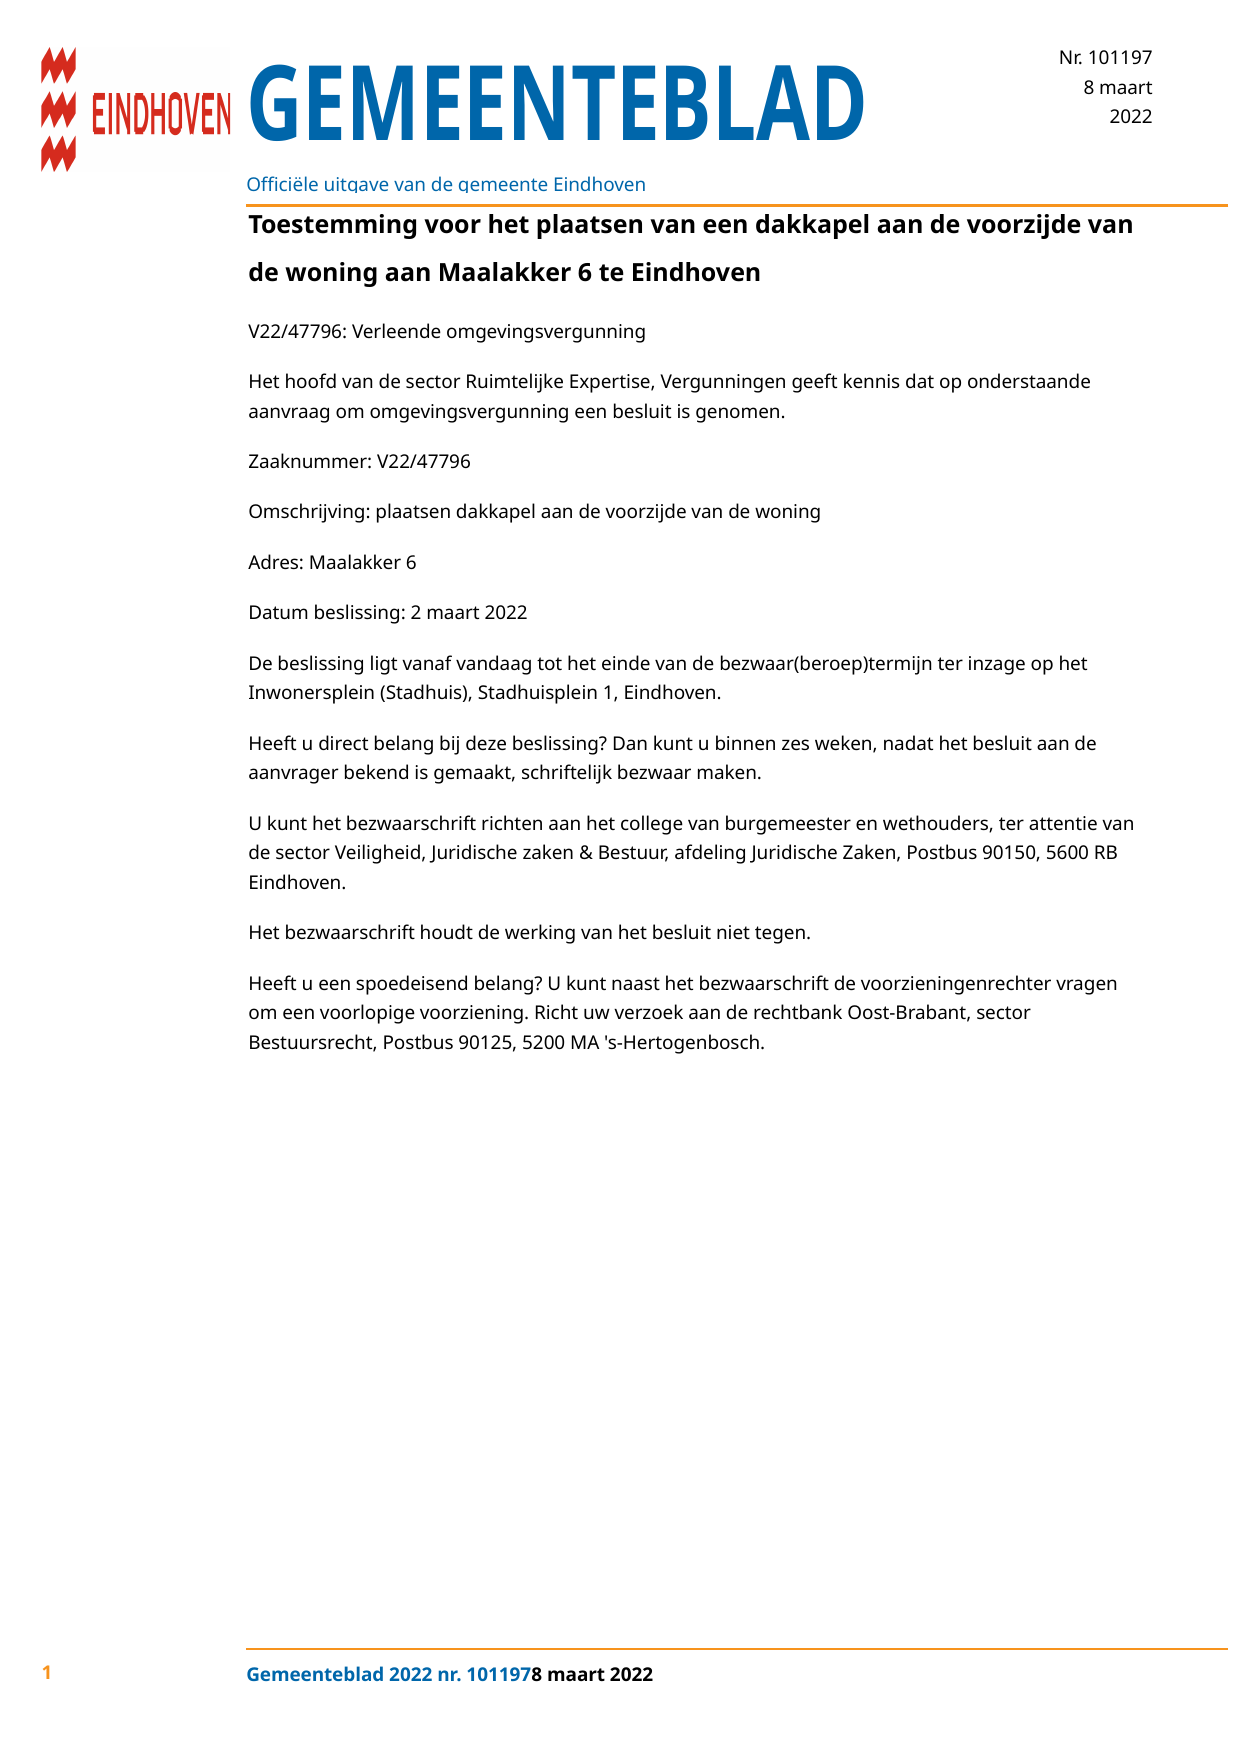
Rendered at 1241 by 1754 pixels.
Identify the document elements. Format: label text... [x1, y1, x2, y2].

text Toestemming voor het plaatsen van een dakkapel aan de voorzijde van de woning aan Maalakker 6 te Eindhoven [248, 207, 1152, 288]
picture [41, 47, 231, 172]
text Zaaknummer: V22/47796 [248, 448, 1152, 474]
text Het hoofd van de sector Ruimtelijke Expertise, Vergunningen geeft kennis dat op onderstaande aanvraag om omgevingsvergunning een besluit is genomen. [248, 368, 1152, 424]
text Omschrijving: plaatsen dakkapel aan de voorzijde van de woning [248, 499, 1152, 524]
text V22/47796: Verleende omgevingsvergunning [248, 318, 1152, 344]
text Heeft u een spoedeisend belang? U kunt naast het bezwaarschrift de voorzieningenrechter vragen om een voorlopige voorziening. Richt uw verzoek aan de rechtbank Oost-Brabant, sector Bestuursrecht, Postbus 90125, 5200 MA 's-Hertogenbosch. [248, 970, 1152, 1055]
text Heeft u direct belang bij deze beslissing? Dan kunt u binnen zes weken, nadat het besluit aan de aanvrager bekend is gemaakt, schriftelijk bezwaar maken. [248, 730, 1152, 785]
text De beslissing ligt vanaf vandaag tot het einde van de bezwaar(beroep)termijn ter inzage op het Inwonersplein (Stadhuis), Stadhuisplein 1, Eindhoven. [248, 650, 1152, 705]
text Het bezwaarschrift houdt de werking van het besluit niet tegen. [248, 919, 1152, 945]
text Datum beslissing: 2 maart 2022 [248, 599, 1152, 625]
text Adres: Maalakker 6 [248, 549, 1152, 575]
text U kunt het bezwaarschrift richten aan het college van burgemeester en wethouders, ter attentie van de sector Veiligheid, Juridische zaken & Bestuur, afdeling Juridische Zaken, Postbus 90150, 5600 RB Eindhoven. [248, 810, 1152, 895]
